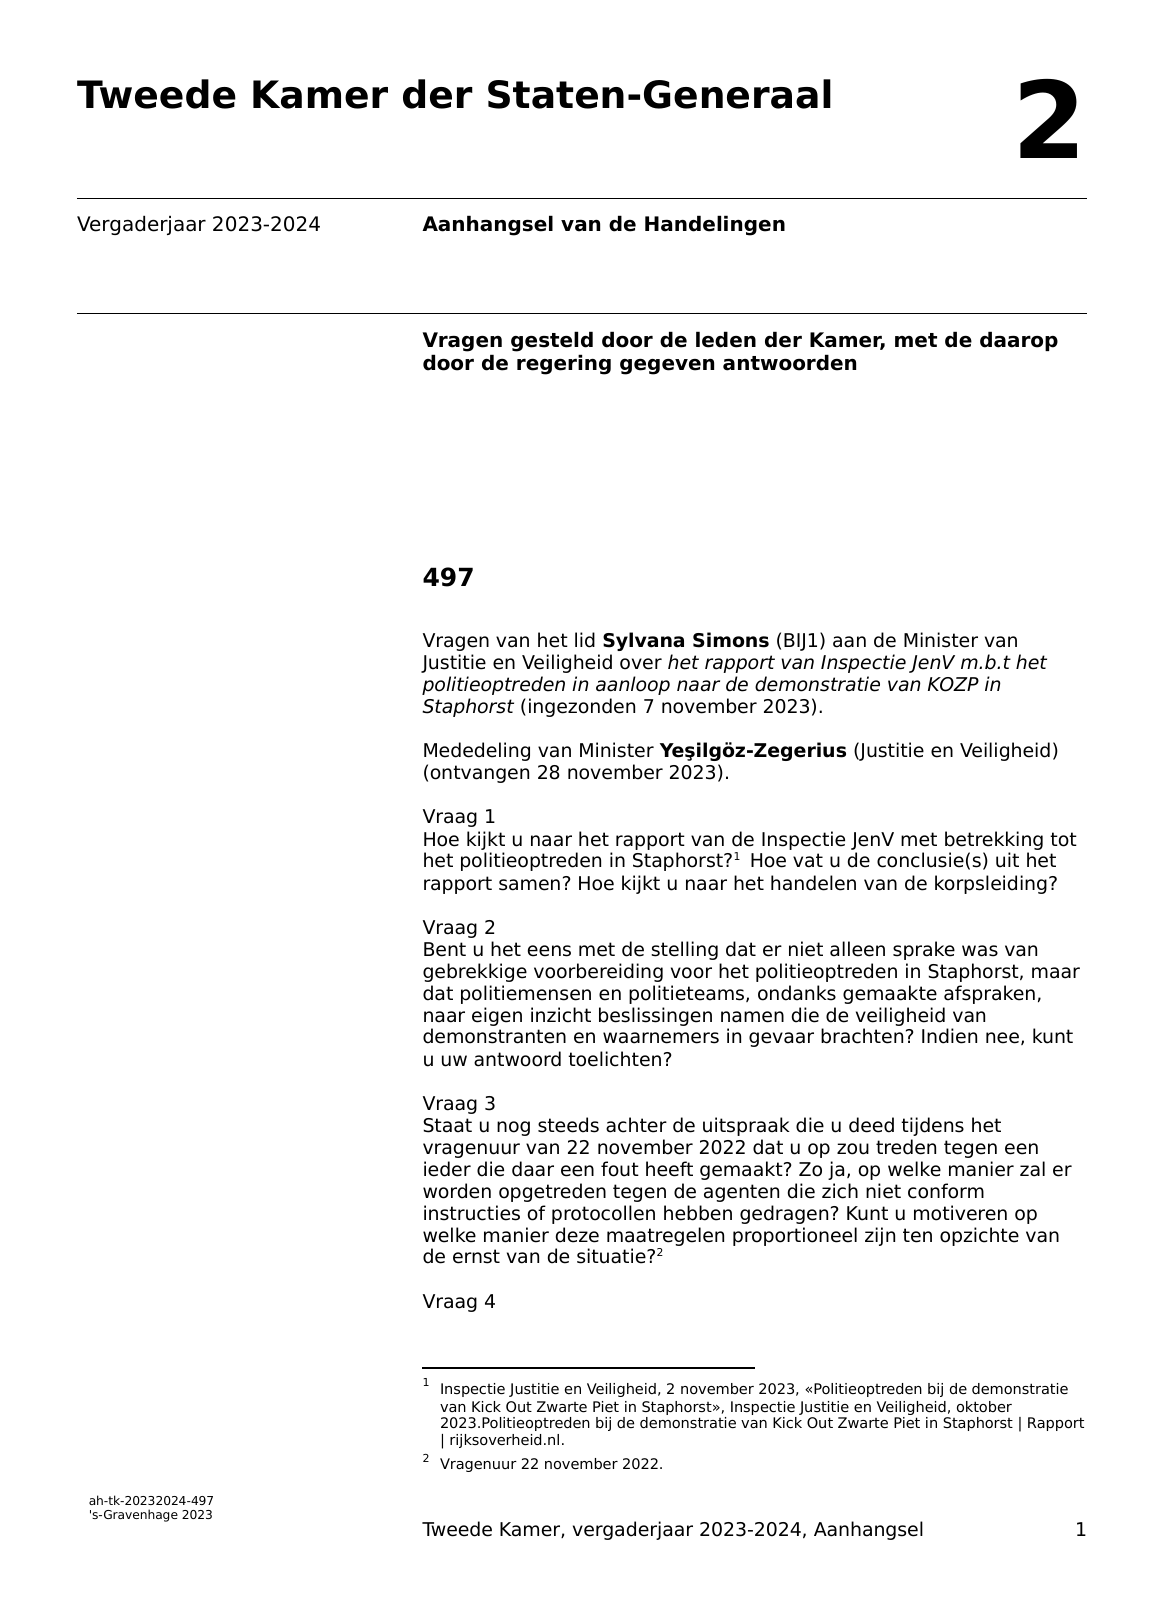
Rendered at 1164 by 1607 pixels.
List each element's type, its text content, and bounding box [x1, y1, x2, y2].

text Vraag 3 [422, 1093, 1087, 1114]
text Hoe kijkt u naar het rapport van de Inspectie JenV met betrekking tot het politieoptreden in Staphorst? Hoe vat u de conclusie(s) uit het rapport samen? Hoe kijkt u naar het handelen van de korpsleiding? [422, 828, 1087, 894]
table_cell Vergaderjaar 2023-2024 [77, 199, 422, 313]
text Vragenuur 22 november 2022. [422, 1452, 1087, 1474]
text Bent u het eens met de stelling dat er niet alleen sprake was van gebrekkige voorbereiding voor het politieoptreden in Staphorst, maar dat politiemensen en politieteams, ondanks gemaakte afspraken, naar eigen inzicht beslissingen namen die de veiligheid van demonstranten en waarnemers in gevaar brachten? Indien nee, kunt u uw antwoord toelichten? [422, 938, 1087, 1070]
text Mededeling van Minister Yeşilgöz-Zegerius (Justitie en Veiligheid) (ontvangen 28 november 2023). [422, 740, 1087, 784]
text ah-tk-20232024-497 [88, 1494, 323, 1508]
text Vragen van het lid Sylvana Simons (BIJ1) aan de Minister van Justitie en Veiligheid over het rapport van Inspectie JenV m.b.t het politieoptreden in aanloop naar de demonstratie van KOZP in Staphorst (ingezonden 7 november 2023). [422, 630, 1087, 718]
text 's-Gravenhage 2023 [88, 1508, 323, 1522]
table_cell [77, 314, 422, 375]
text Staat u nog steeds achter de uitspraak die u deed tijdens het vragenuur van 22 november 2022 dat u op zou treden tegen een ieder die daar een fout heeft gemaakt? Zo ja, op welke manier zal er worden opgetreden tegen de agenten die zich niet conform instructies of protocollen hebben gedragen? Kunt u motiveren op welke manier deze maatregelen proportioneel zijn ten opzichte van de ernst van de situatie? [422, 1114, 1087, 1268]
text Inspectie Justitie en Veiligheid, 2 november 2023, «Politieoptreden bij de demonstratie van Kick Out Zwarte Piet in Staphorst», Inspectie Justitie en Veiligheid, oktober 2023.Politieoptreden bij de demonstratie van Kick Out Zwarte Piet in Staphorst | Rapport | rijksoverheid.nl. [422, 1377, 1087, 1449]
text Vraag 2 [422, 917, 1087, 938]
table_cell Aanhangsel van de Handelingen [422, 199, 1087, 313]
table_header Tweede Kamer der Staten-Generaal [77, 59, 886, 198]
text 497 [422, 563, 1087, 592]
text Vraag 4 [422, 1291, 1087, 1313]
table_header 2 [886, 59, 1087, 198]
text Vraag 1 [422, 806, 1087, 828]
table_cell Vragen gesteld door de leden der Kamer, met de daarop door de regering gegeven antwoorden [422, 314, 1087, 375]
